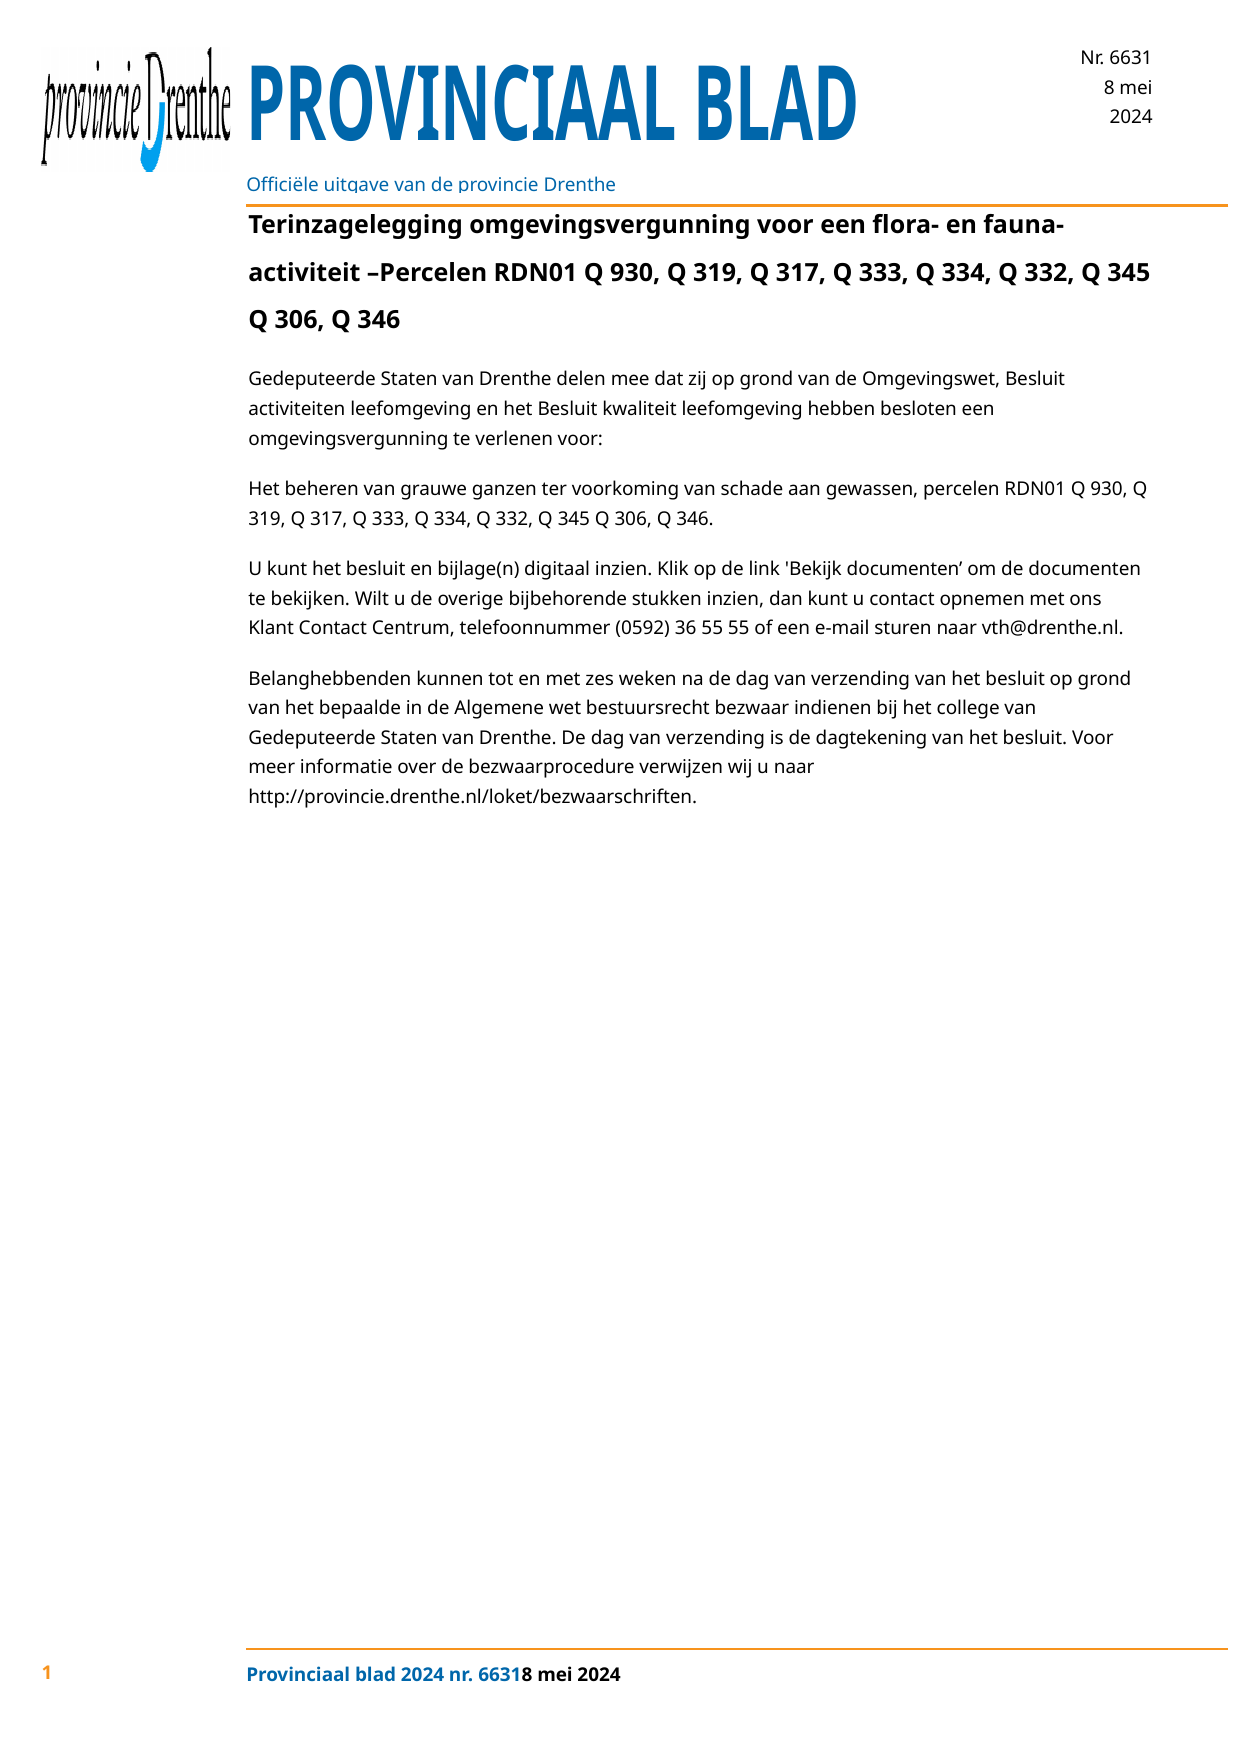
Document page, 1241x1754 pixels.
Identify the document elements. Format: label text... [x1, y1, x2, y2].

text Belanghebbenden kunnen tot en met zes weken na de dag van verzending van het besluit op grond van het bepaalde in de Algemene wet bestuursrecht bezwaar indienen bij het college van Gedeputeerde Staten van Drenthe. De dag van verzending is de dagtekening van het besluit. Voor meer informatie over de bezwaarprocedure verwijzen wij u naar http://provincie.drenthe.nl/loket/bezwaarschriften. [248, 665, 1152, 809]
text U kunt het besluit en bijlage(n) digitaal inzien. Klik op de link 'Bekijk documenten’ om de documenten te bekijken. Wilt u de overige bijbehorende stukken inzien, dan kunt u contact opnemen met ons Klant Contact Centrum, telefoonnummer (0592) 36 55 55 of een e-mail sturen naar vth@drenthe.nl. [248, 555, 1152, 640]
text Terinzagelegging omgevingsvergunning voor een flora- en fauna-activiteit –Percelen RDN01 Q 930, Q 319, Q 317, Q 333, Q 334, Q 332, Q 345 Q 306, Q 346 [248, 207, 1152, 336]
text Gedeputeerde Staten van Drenthe delen mee dat zij op grond van de Omgevingswet, Besluit activiteiten leefomgeving en het Besluit kwaliteit leefomgeving hebben besloten een omgevingsvergunning te verlenen voor: [248, 366, 1152, 450]
picture [41, 47, 231, 172]
text Het beheren van grauwe ganzen ter voorkoming van schade aan gewassen, percelen RDN01 Q 930, Q 319, Q 317, Q 333, Q 334, Q 332, Q 345 Q 306, Q 346. [248, 475, 1152, 530]
